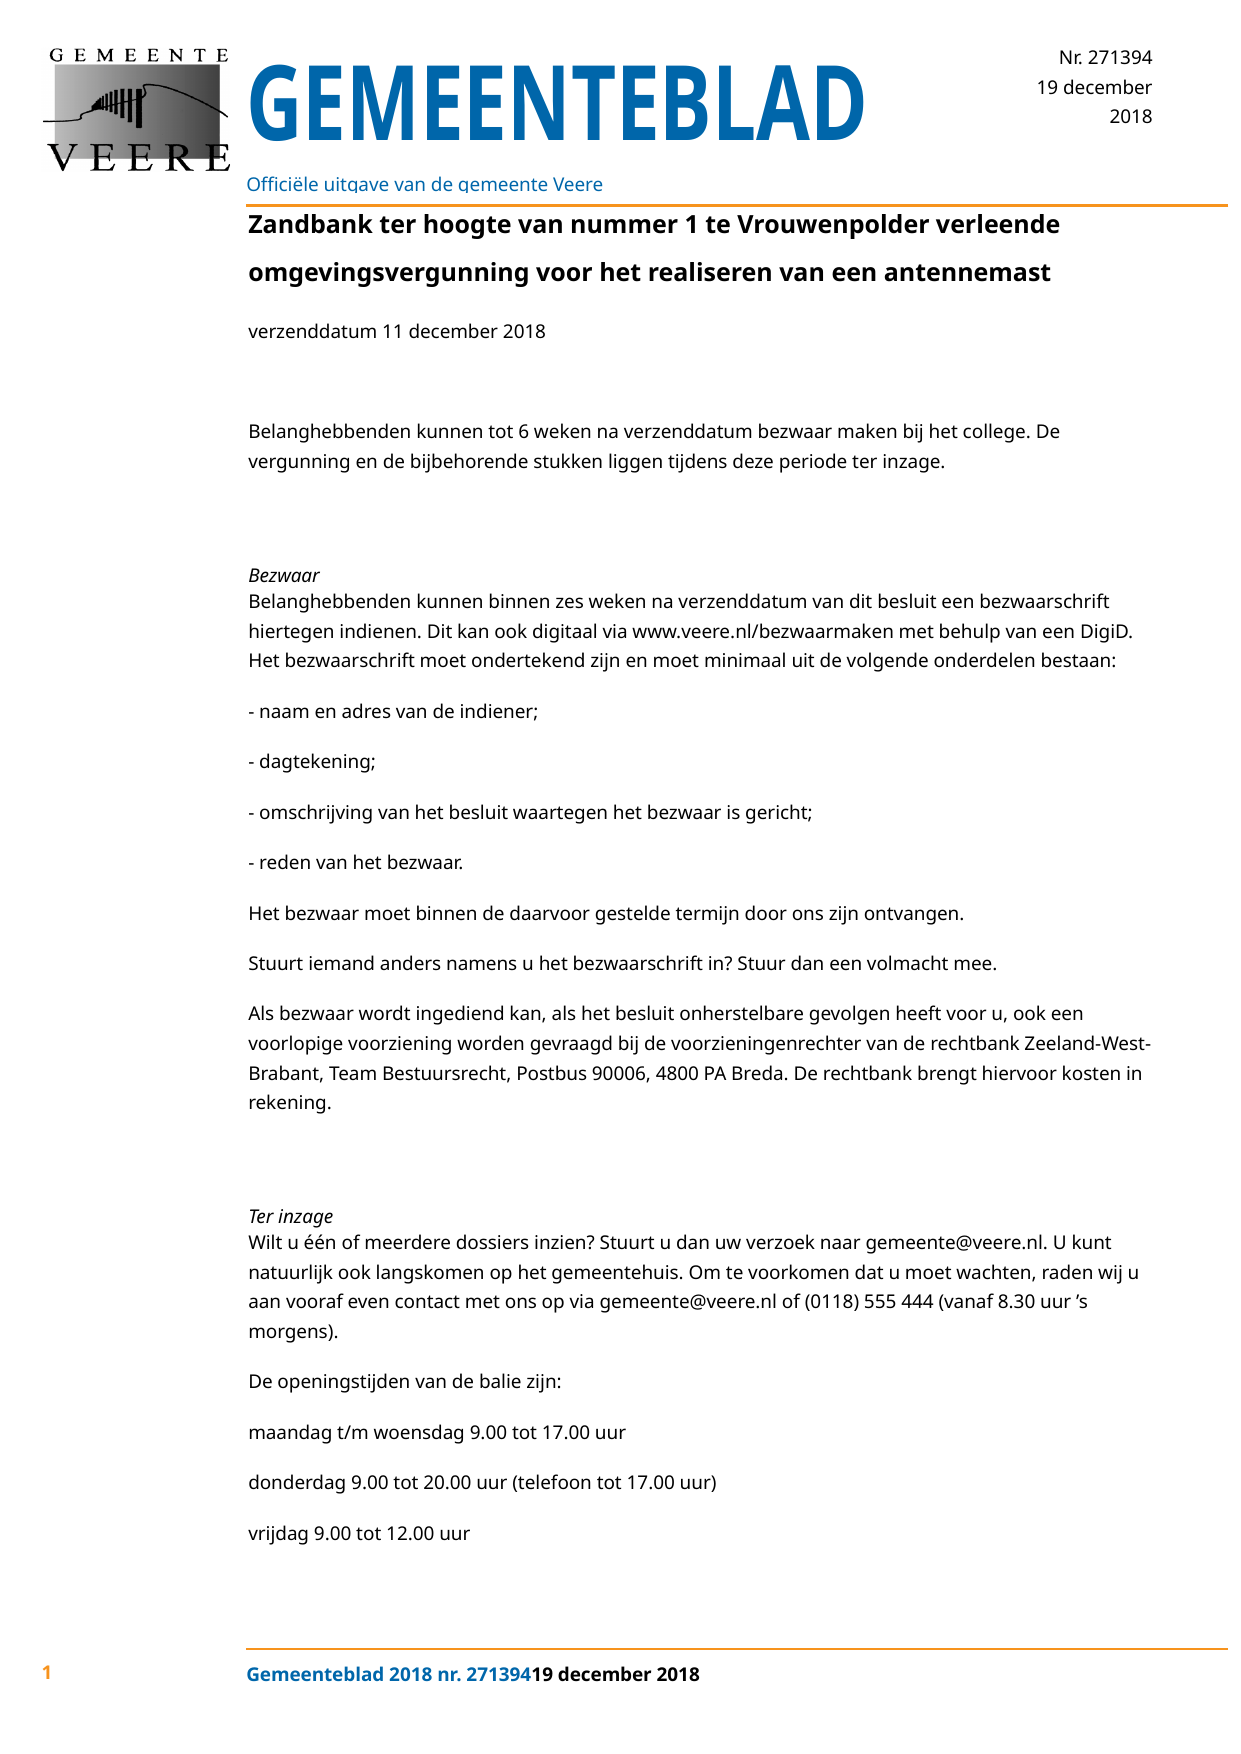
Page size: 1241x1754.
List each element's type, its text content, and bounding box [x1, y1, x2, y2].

text Als bezwaar wordt ingediend kan, als het besluit onherstelbare gevolgen heeft voor u, ook een voorlopige voorziening worden gevraagd bij de voorzieningenrechter van de rechtbank Zeeland-West-Brabant, Team Bestuursrecht, Postbus 90006, 4800 PA Breda. De rechtbank brengt hiervoor kosten in rekening. [248, 1001, 1152, 1115]
text Zandbank ter hoogte van nummer 1 te Vrouwenpolder verleende omgevingsvergunning voor het realiseren van een antennemast [248, 207, 1152, 288]
text vrijdag 9.00 tot 12.00 uur [248, 1520, 1152, 1546]
text Ter inzage [248, 1204, 1152, 1229]
text verzenddatum 11 december 2018 [248, 318, 1152, 344]
text maandag t/m woensdag 9.00 tot 17.00 uur [248, 1419, 1152, 1445]
text - dagtekening; [248, 748, 1152, 774]
text donderdag 9.00 tot 20.00 uur (telefoon tot 17.00 uur) [248, 1469, 1152, 1495]
text Wilt u één of meerdere dossiers inzien? Stuurt u dan uw verzoek naar gemeente@veere.nl. U kunt natuurlijk ook langskomen op het gemeentehuis. Om te voorkomen dat u moet wachten, raden wij u aan vooraf even contact met ons op via gemeente@veere.nl of (0118) 555 444 (vanaf 8.30 uur ’s morgens). [248, 1229, 1152, 1344]
text - reden van het bezwaar. [248, 849, 1152, 875]
text Bezwaar [248, 563, 1152, 588]
text Het bezwaar moet binnen de daarvoor gestelde termijn door ons zijn ontvangen. [248, 900, 1152, 925]
text De openingstijden van de balie zijn: [248, 1368, 1152, 1394]
picture [41, 47, 231, 172]
text Belanghebbenden kunnen binnen zes weken na verzenddatum van dit besluit een bezwaarschrift hiertegen indienen. Dit kan ook digitaal via www.veere.nl/bezwaarmaken met behulp van een DigiD. Het bezwaarschrift moet ondertekend zijn en moet minimaal uit de volgende onderdelen bestaan: [248, 588, 1152, 673]
text Belanghebbenden kunnen tot 6 weken na verzenddatum bezwaar maken bij het college. De vergunning en de bijbehorende stukken liggen tijdens deze periode ter inzage. [248, 419, 1152, 474]
text - omschrijving van het besluit waartegen het bezwaar is gericht; [248, 799, 1152, 824]
text Stuurt iemand anders namens u het bezwaarschrift in? Stuur dan een volmacht mee. [248, 950, 1152, 976]
text - naam en adres van de indiener; [248, 698, 1152, 724]
